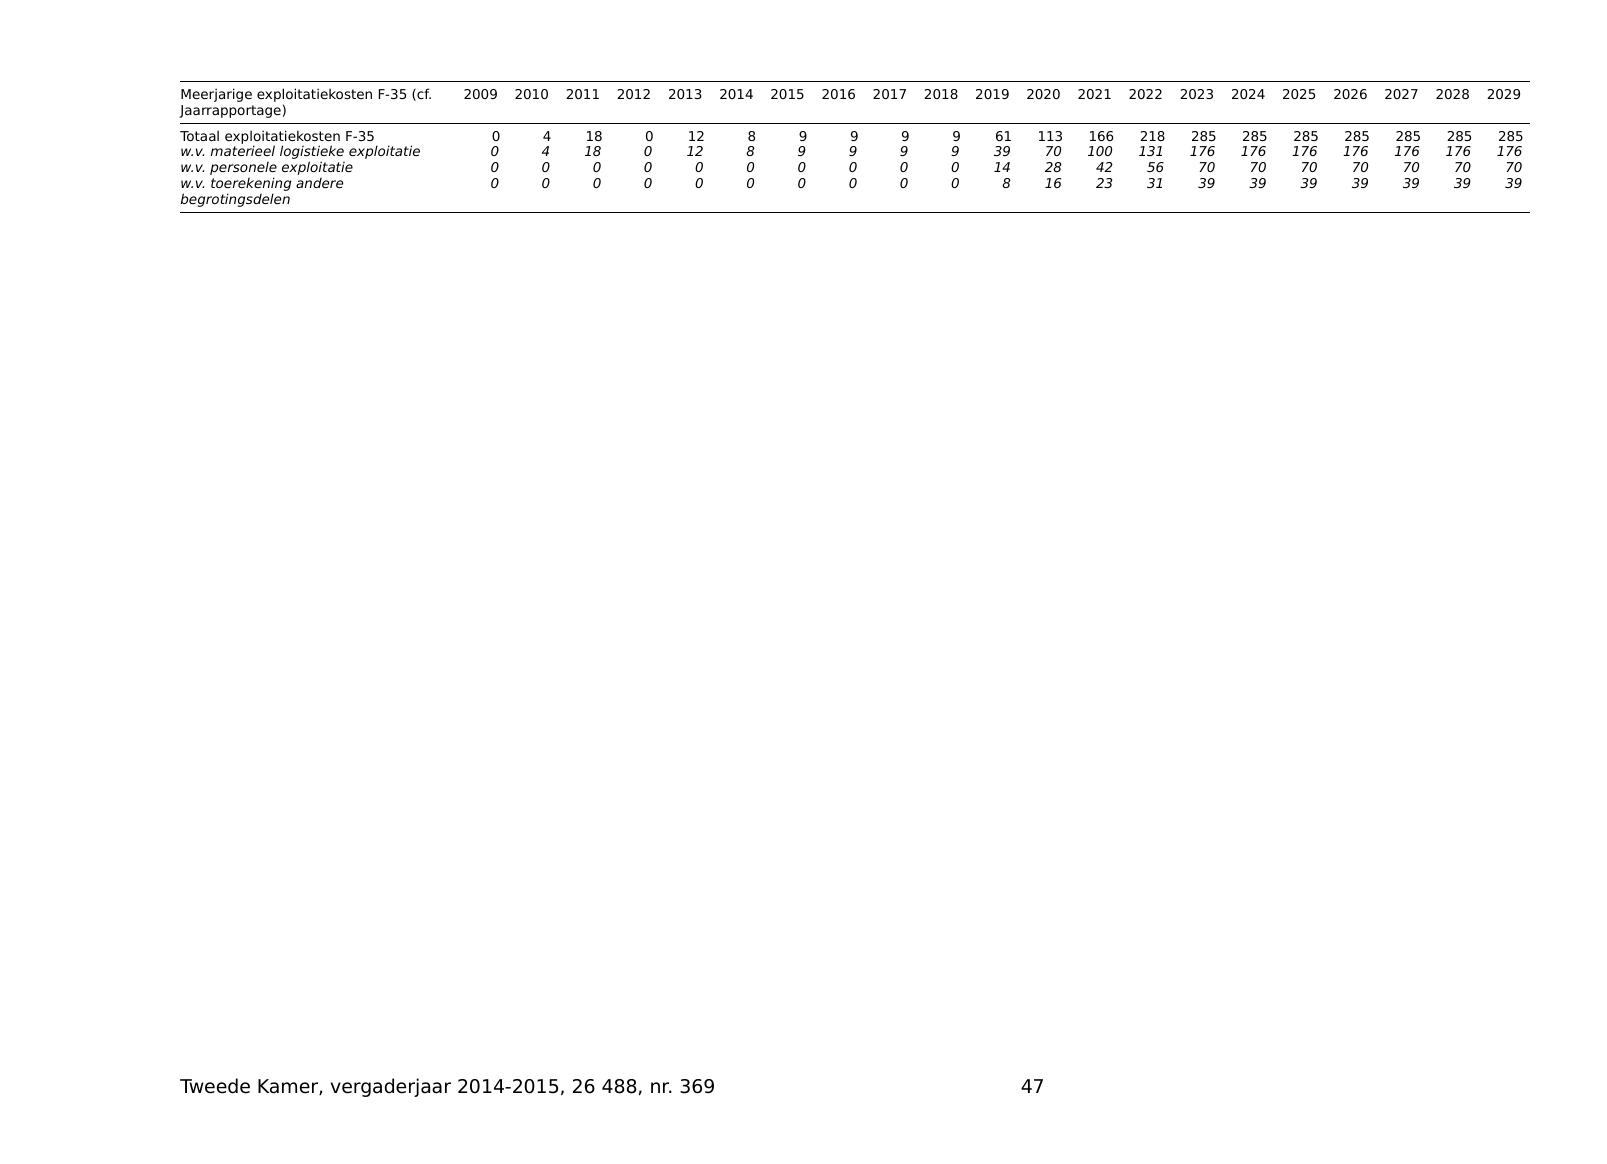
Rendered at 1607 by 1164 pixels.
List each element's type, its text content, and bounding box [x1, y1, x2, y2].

table_cell 39 [1274, 176, 1325, 212]
table_cell 0 [557, 176, 608, 212]
table_cell 8 [967, 176, 1018, 212]
table_cell 8 [711, 144, 762, 160]
table_header 2021 [1069, 82, 1120, 123]
table_cell 0 [813, 176, 864, 212]
table_cell 176 [1427, 144, 1478, 160]
table_cell 0 [915, 160, 967, 176]
table_header 2022 [1120, 82, 1171, 123]
table_cell 0 [455, 144, 506, 160]
table_header 2012 [608, 82, 659, 123]
table_header 2013 [660, 82, 711, 123]
table_cell 14 [967, 160, 1018, 176]
table_cell 42 [1069, 160, 1120, 176]
table_cell 0 [864, 160, 915, 176]
table_cell 285 [1171, 124, 1222, 144]
table_cell 285 [1274, 124, 1325, 144]
table_cell 0 [557, 160, 608, 176]
table_cell 0 [608, 124, 659, 144]
table_cell 9 [864, 144, 915, 160]
table_header 2019 [967, 82, 1018, 123]
table_cell 70 [1427, 160, 1478, 176]
table_header 2011 [557, 82, 608, 123]
table_cell 39 [1427, 176, 1478, 212]
table_cell 0 [506, 176, 557, 212]
table_header 2026 [1325, 82, 1376, 123]
table_cell 70 [1274, 160, 1325, 176]
table_cell 39 [1376, 176, 1427, 212]
table_cell 0 [762, 160, 813, 176]
table_header 2010 [506, 82, 557, 123]
table_cell 9 [762, 124, 813, 144]
table_header 2015 [762, 82, 813, 123]
table_cell Totaal exploitatiekosten F-35 [180, 124, 455, 144]
table_cell 131 [1120, 144, 1171, 160]
table_cell 39 [967, 144, 1018, 160]
table_cell 0 [711, 160, 762, 176]
table_cell 176 [1376, 144, 1427, 160]
table_cell 176 [1478, 144, 1529, 160]
table_cell 285 [1223, 124, 1273, 144]
table_cell 0 [660, 176, 711, 212]
table_cell 70 [1376, 160, 1427, 176]
table_cell 0 [608, 160, 659, 176]
table_cell 0 [813, 160, 864, 176]
table_cell 176 [1223, 144, 1273, 160]
table_cell 113 [1018, 124, 1069, 144]
table_cell 285 [1478, 124, 1529, 144]
table_cell 0 [660, 160, 711, 176]
table_cell 285 [1325, 124, 1376, 144]
table_header 2027 [1376, 82, 1427, 123]
table_cell 0 [455, 160, 506, 176]
table_cell 56 [1120, 160, 1171, 176]
table_cell 16 [1018, 176, 1069, 212]
table_cell 0 [608, 144, 659, 160]
table_cell 18 [557, 124, 608, 144]
table_header 2018 [915, 82, 967, 123]
table_cell 9 [762, 144, 813, 160]
table_cell 0 [608, 176, 659, 212]
table_cell 176 [1274, 144, 1325, 160]
table_cell 39 [1171, 176, 1222, 212]
table_cell 166 [1069, 124, 1120, 144]
table_cell 61 [967, 124, 1018, 144]
table_cell 12 [660, 144, 711, 160]
table_cell 70 [1223, 160, 1273, 176]
table_header 2025 [1274, 82, 1325, 123]
table_cell 8 [711, 124, 762, 144]
table_cell 70 [1325, 160, 1376, 176]
table_cell 285 [1376, 124, 1427, 144]
table_cell 9 [915, 144, 967, 160]
table_cell 176 [1171, 144, 1222, 160]
table_cell w.v. toerekening andere begrotingsdelen [180, 176, 455, 212]
table_header 2014 [711, 82, 762, 123]
table_cell 9 [813, 124, 864, 144]
table_cell 39 [1223, 176, 1273, 212]
table_cell 9 [915, 124, 967, 144]
table_cell 70 [1171, 160, 1222, 176]
table_cell 70 [1018, 144, 1069, 160]
table_cell 0 [455, 124, 506, 144]
table_cell 0 [506, 160, 557, 176]
table_cell 0 [915, 176, 967, 212]
table_cell 176 [1325, 144, 1376, 160]
table_cell 0 [455, 176, 506, 212]
table_cell 39 [1478, 176, 1529, 212]
table_header 2017 [864, 82, 915, 123]
table_header Meerjarige exploitatiekosten F-35 (cf. Jaarrapportage) [180, 82, 455, 123]
table_cell 31 [1120, 176, 1171, 212]
table_cell 9 [864, 124, 915, 144]
table_header 2024 [1223, 82, 1273, 123]
table_cell 12 [660, 124, 711, 144]
table_header 2023 [1171, 82, 1222, 123]
table_cell 18 [557, 144, 608, 160]
table_cell 0 [711, 176, 762, 212]
table_cell 218 [1120, 124, 1171, 144]
table_header 2029 [1478, 82, 1529, 123]
table_cell 0 [864, 176, 915, 212]
table_cell 4 [506, 124, 557, 144]
table_cell 9 [813, 144, 864, 160]
table_header 2009 [455, 82, 506, 123]
table_header 2028 [1427, 82, 1478, 123]
table_cell 100 [1069, 144, 1120, 160]
table_cell 285 [1427, 124, 1478, 144]
table_cell 23 [1069, 176, 1120, 212]
table_header 2020 [1018, 82, 1069, 123]
table_header 2016 [813, 82, 864, 123]
table_cell w.v. personele exploitatie [180, 160, 455, 176]
table_cell 28 [1018, 160, 1069, 176]
table_cell 39 [1325, 176, 1376, 212]
table_cell 4 [506, 144, 557, 160]
table_cell 0 [762, 176, 813, 212]
table_cell w.v. materieel logistieke exploitatie [180, 144, 455, 160]
table_cell 70 [1478, 160, 1529, 176]
